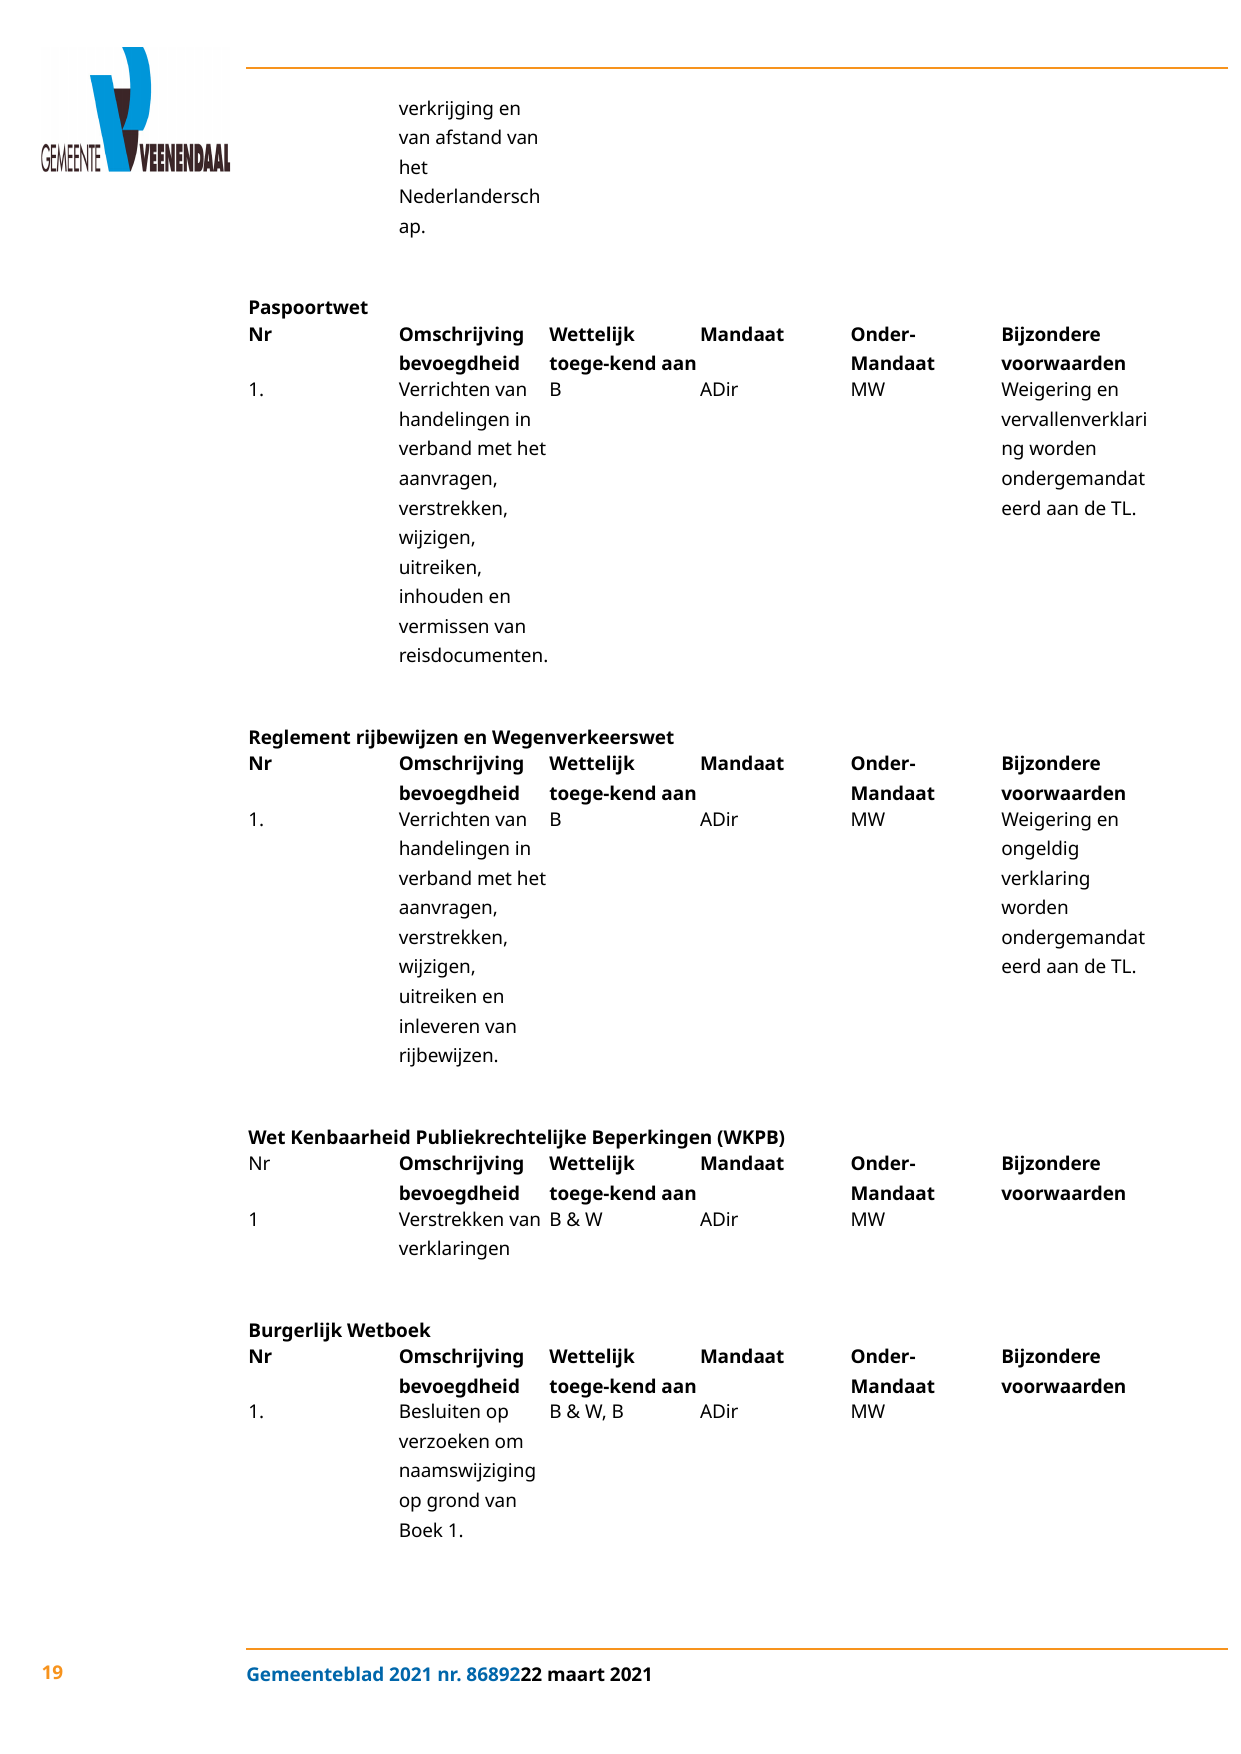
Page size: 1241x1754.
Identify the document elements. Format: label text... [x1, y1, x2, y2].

table_cell 1 [248, 1206, 398, 1261]
table_header Bijzondere voorwaarden [1001, 1343, 1152, 1398]
picture [123, 47, 231, 172]
text Paspoortwet [248, 292, 1152, 321]
table_cell MW [850, 1206, 1001, 1261]
table_cell Besluiten op verzoeken om naamswijziging op grond van Boek 1. [399, 1399, 549, 1543]
table_cell B [549, 806, 700, 1068]
table_cell Weigering en ongeldig verklaring worden ondergemandateerd aan de TL. [1001, 806, 1152, 1068]
table_header Wettelijk toege-kend aan [549, 1343, 700, 1398]
text Wet Kenbaarheid Publiekrechtelijke Beperkingen (WKPB) [248, 1122, 1152, 1150]
table_header Omschrijving bevoegdheid [399, 1150, 549, 1206]
table_header Wettelijk toege-kend aan [549, 751, 700, 806]
table_cell ADir [700, 1399, 850, 1543]
table_header Nr [248, 1343, 398, 1398]
table_cell [1001, 1399, 1152, 1543]
table_header Mandaat [700, 1150, 850, 1206]
table_cell verkrijging en van afstand van het Nederlanderschap. [399, 95, 549, 239]
picture [41, 47, 130, 172]
table_header Mandaat [700, 1343, 850, 1398]
table_header Omschrijving bevoegdheid [399, 751, 549, 806]
table_cell 1. [248, 376, 398, 668]
table_header Omschrijving bevoegdheid [399, 1343, 549, 1398]
table_cell ADir [700, 376, 850, 668]
table_header Wettelijk toege-kend aan [549, 1150, 700, 1206]
table_cell B & W, B [549, 1399, 700, 1543]
table_cell Verrichten van handelingen in verband met het aanvragen, verstrekken, wijzigen, uitreiken, inhouden en vermissen van reisdocumenten. [399, 376, 549, 668]
table_header Bijzondere voorwaarden [1001, 1150, 1152, 1206]
table_header Nr [248, 751, 398, 806]
table_cell [248, 95, 398, 239]
table_cell Weigering en vervallenverklaring worden ondergemandateerd aan de TL. [1001, 376, 1152, 668]
table_cell [850, 95, 1001, 239]
table_cell [248, 1399, 398, 1543]
table_cell [549, 95, 700, 239]
table_header Onder- Mandaat [850, 751, 1001, 806]
table_header Bijzondere voorwaarden [1001, 321, 1152, 376]
table_cell [700, 95, 850, 239]
text Burgerlijk Wetboek [248, 1315, 1152, 1343]
text Reglement rijbewijzen en Wegenverkeerswet [248, 722, 1152, 750]
table_cell [1001, 1206, 1152, 1261]
table_header Onder- Mandaat [850, 1343, 1001, 1398]
table_cell [1001, 95, 1152, 239]
table_cell ADir [700, 1206, 850, 1261]
table_cell B & W [549, 1206, 700, 1261]
table_cell Verstrekken van verklaringen [399, 1206, 549, 1261]
table_cell 1. [248, 806, 398, 1068]
table_header Bijzondere voorwaarden [1001, 751, 1152, 806]
table_header Onder- Mandaat [850, 1150, 1001, 1206]
table_header Mandaat [700, 321, 850, 376]
table_header Mandaat [700, 751, 850, 806]
table_header Onder- Mandaat [850, 321, 1001, 376]
table_cell MW [850, 1399, 1001, 1543]
table_cell MW [850, 806, 1001, 1068]
table_header Omschrijving bevoegdheid [399, 321, 549, 376]
table_header Nr [248, 321, 398, 376]
table_header Wettelijk toege-kend aan [549, 321, 700, 376]
table_cell B [549, 376, 700, 668]
table_cell Verrichten van handelingen in verband met het aanvragen, verstrekken, wijzigen, uitreiken en inleveren van rijbewijzen. [399, 806, 549, 1068]
table_cell ADir [700, 806, 850, 1068]
table_header Nr [248, 1150, 398, 1206]
table_cell MW [850, 376, 1001, 668]
